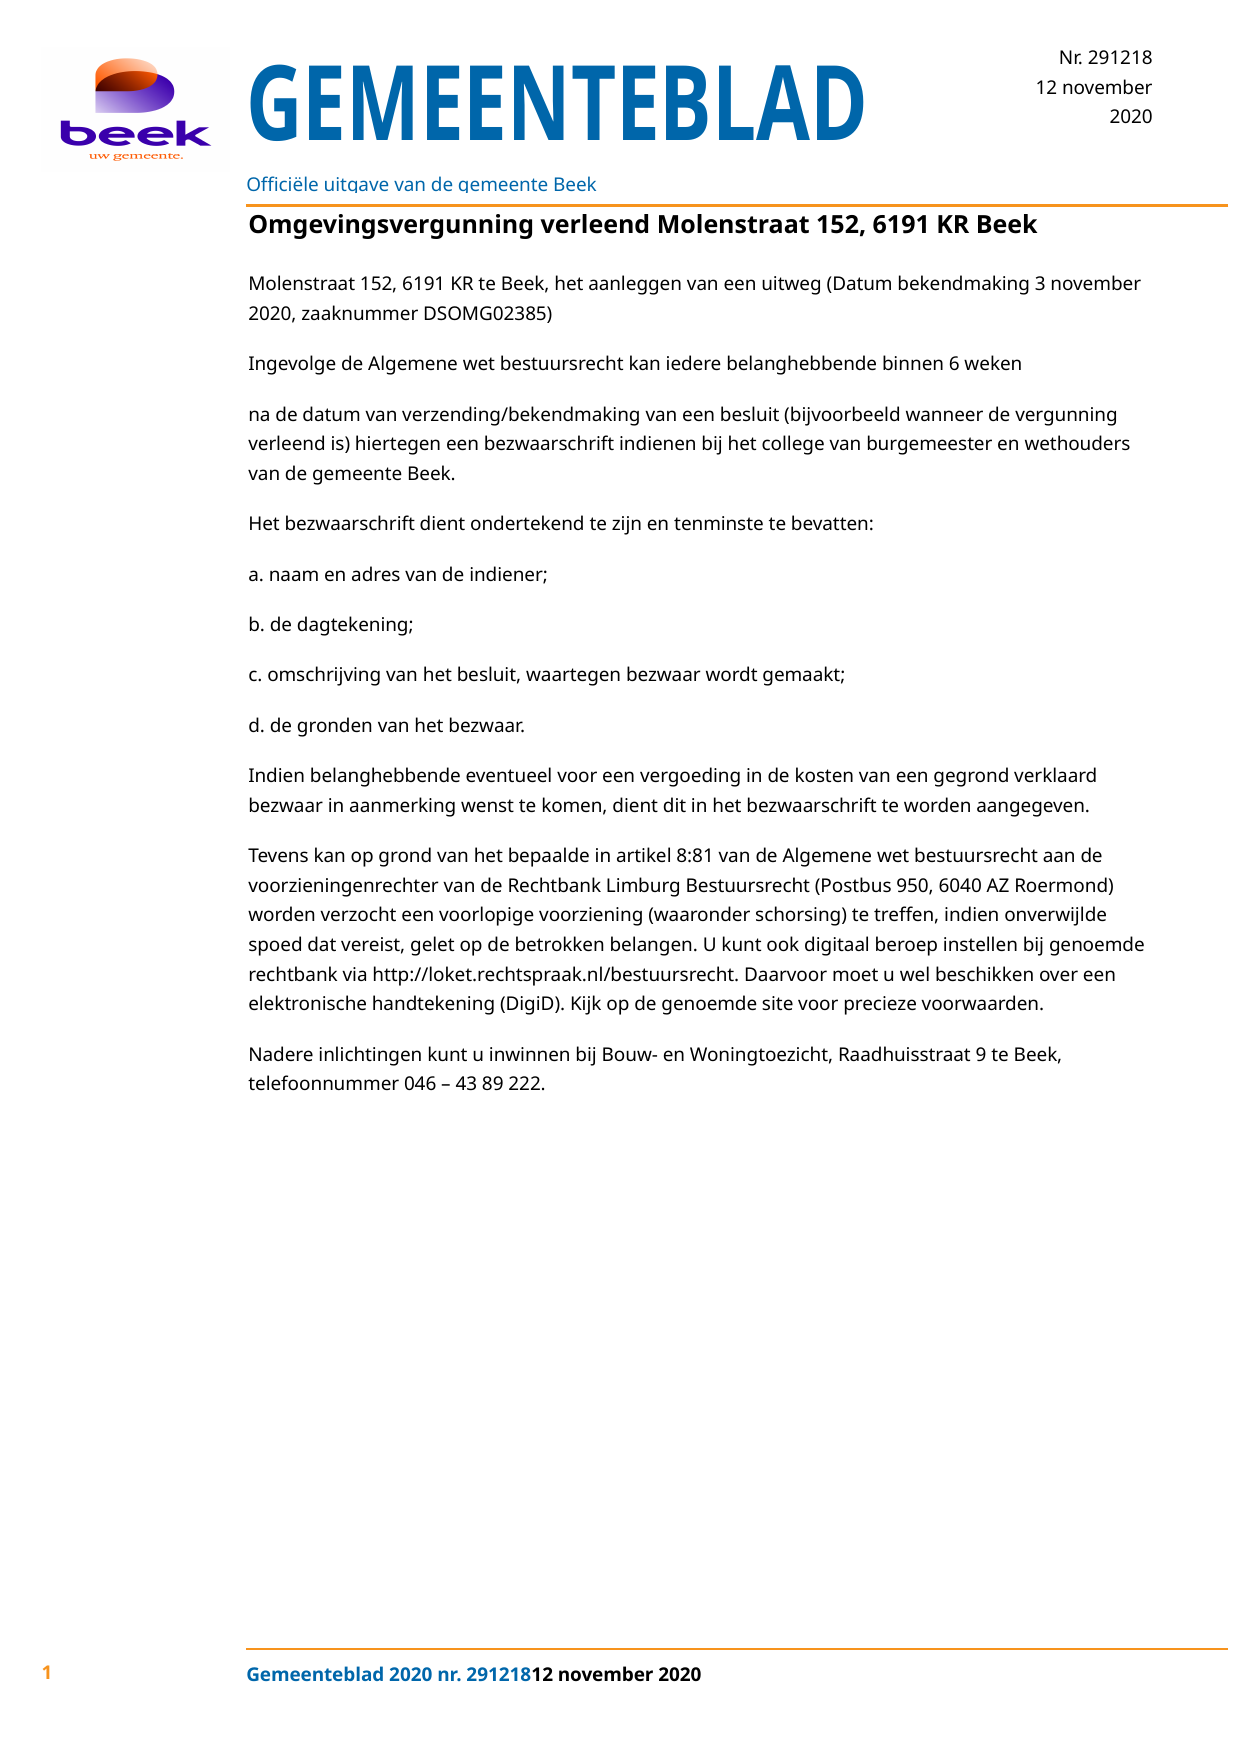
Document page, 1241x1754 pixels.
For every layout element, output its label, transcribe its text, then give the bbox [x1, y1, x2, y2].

text a. naam en adres van de indiener; [248, 561, 1152, 586]
text Nadere inlichtingen kunt u inwinnen bij Bouw- en Woningtoezicht, Raadhuisstraat 9 te Beek, telefoonnummer 046 – 43 89 222. [248, 1041, 1152, 1096]
text Ingevolge de Algemene wet bestuursrecht kan iedere belanghebbende binnen 6 weken [248, 350, 1152, 376]
text c. omschrijving van het besluit, waartegen bezwaar wordt gemaakt; [248, 662, 1152, 687]
text b. de dagtekening; [248, 611, 1152, 637]
text Omgevingsvergunning verleend Molenstraat 152, 6191 KR Beek [248, 207, 1152, 241]
text Tevens kan op grond van het bepaalde in artikel 8:81 van de Algemene wet bestuursrecht aan de voorzieningenrechter van de Rechtbank Limburg Bestuursrecht (Postbus 950, 6040 AZ Roermond) worden verzocht een voorlopige voorziening (waaronder schorsing) te treffen, indien onverwijlde spoed dat vereist, gelet op de betrokken belangen. U kunt ook digitaal beroep instellen bij genoemde rechtbank via http://loket.rechtspraak.nl/bestuursrecht. Daarvoor moet u wel beschikken over een elektronische handtekening (DigiD). Kijk op de genoemde site voor precieze voorwaarden. [248, 842, 1152, 1016]
text Indien belanghebbende eventueel voor een vergoeding in de kosten van een gegrond verklaard bezwaar in aanmerking wenst te komen, dient dit in het bezwaarschrift te worden aangegeven. [248, 762, 1152, 818]
text na de datum van verzending/bekendmaking van een besluit (bijvoorbeeld wanneer de vergunning verleend is) hiertegen een bezwaarschrift indienen bij het college van burgemeester en wethouders van de gemeente Beek. [248, 401, 1152, 486]
picture [41, 47, 231, 172]
text Het bezwaarschrift dient ondertekend te zijn en tenminste te bevatten: [248, 510, 1152, 536]
text d. de gronden van het bezwaar. [248, 712, 1152, 738]
text Molenstraat 152, 6191 KR te Beek, het aanleggen van een uitweg (Datum bekendmaking 3 november 2020, zaaknummer DSOMG02385) [248, 270, 1152, 326]
